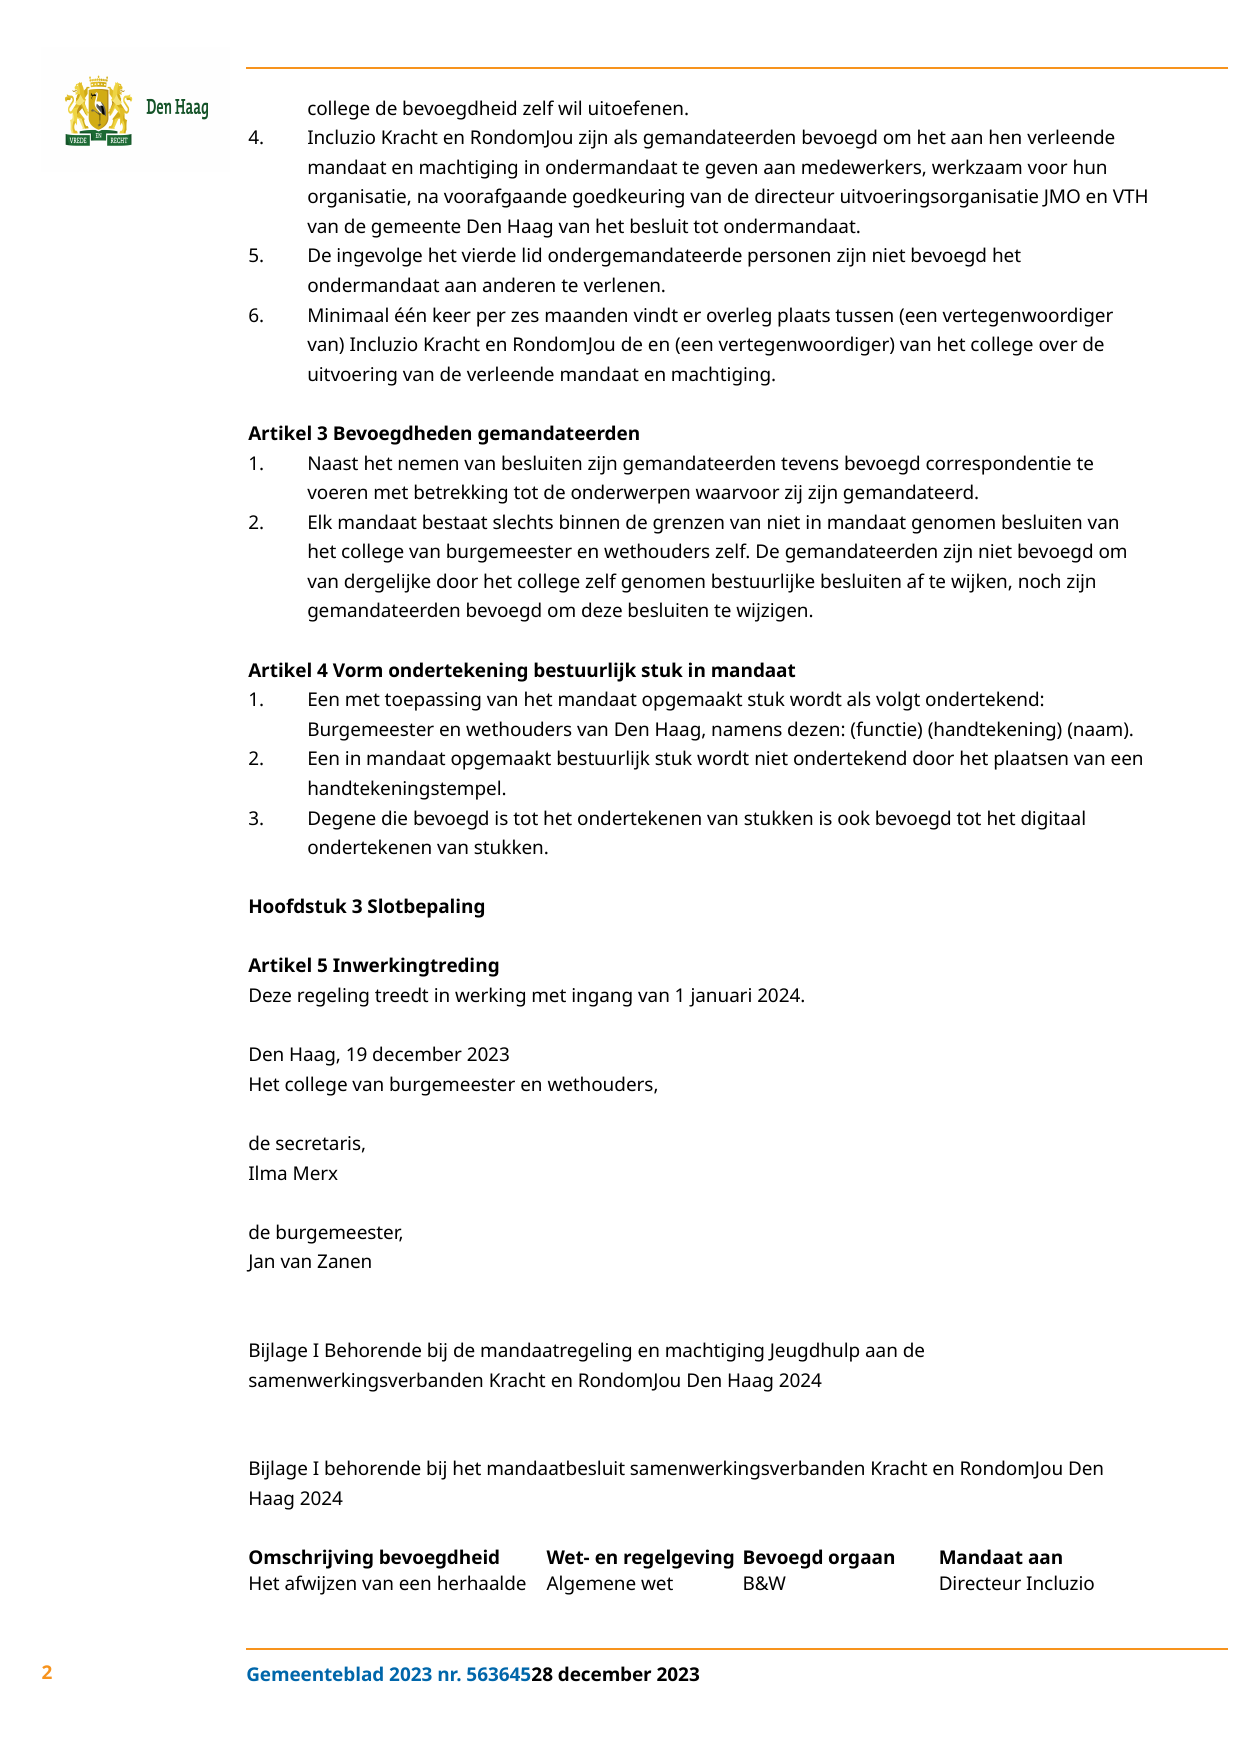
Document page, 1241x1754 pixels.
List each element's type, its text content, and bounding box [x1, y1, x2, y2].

table_cell Het afwijzen van een herhaalde [248, 1570, 546, 1596]
list college de bevoegdheid zelf wil uitoefenen. [248, 95, 1152, 121]
text Den Haag, 19 december 2023 [248, 1041, 1152, 1067]
list Degene die bevoegd is tot het ondertekenen van stukken is ook bevoegd tot het digitaal ondertekenen van stukken. [248, 805, 1152, 860]
text Hoofdstuk 3 Slotbepaling [248, 893, 1152, 919]
table_header Wet- en regelgeving [546, 1545, 742, 1570]
list Een in mandaat opgemaakt bestuurlijk stuk wordt niet ondertekend door het plaatsen van een handtekeningstempel. [248, 746, 1152, 801]
text Bijlage I behorende bij het mandaatbesluit samenwerkingsverbanden Kracht en RondomJou Den Haag 2024 [248, 1456, 1152, 1511]
list Elk mandaat bestaat slechts binnen de grenzen van niet in mandaat genomen besluiten van het college van burgemeester en wethouders zelf. De gemandateerden zijn niet bevoegd om van dergelijke door het college zelf genomen bestuurlijke besluiten af te wijken, noch zijn gemandateerden bevoegd om deze besluiten te wijzigen. [248, 509, 1152, 623]
list Een met toepassing van het mandaat opgemaakt stuk wordt als volgt ondertekend: Burgemeester en wethouders van Den Haag, namens dezen: (functie) (handtekening) (naam). [248, 686, 1152, 742]
text Ilma Merx [248, 1160, 1152, 1186]
list De ingevolge het vierde lid ondergemandateerde personen zijn niet bevoegd het ondermandaat aan anderen te verlenen. [248, 243, 1152, 298]
text Bijlage I Behorende bij de mandaatregeling en machtiging Jeugdhulp aan de samenwerkingsverbanden Kracht en RondomJou Den Haag 2024 [248, 1337, 1152, 1393]
table_cell Directeur Incluzio [939, 1570, 1152, 1596]
table_cell Algemene wet [546, 1570, 742, 1596]
text de secretaris, [248, 1130, 1152, 1156]
text Het college van burgemeester en wethouders, [248, 1071, 1152, 1097]
list Minimaal één keer per zes maanden vindt er overleg plaats tussen (een vertegenwoordiger van) Incluzio Kracht en RondomJou de en (een vertegenwoordiger) van het college over de uitvoering van de verleende mandaat en machtiging. [248, 302, 1152, 387]
text Deze regeling treedt in werking met ingang van 1 januari 2024. [248, 982, 1152, 1008]
text Artikel 4 Vorm ondertekening bestuurlijk stuk in mandaat [248, 657, 1152, 683]
table_header Bevoegd orgaan [743, 1545, 938, 1570]
text de burgemeester, [248, 1219, 1152, 1245]
list Naast het nemen van besluiten zijn gemandateerden tevens bevoegd correspondentie te voeren met betrekking tot de onderwerpen waarvoor zij zijn gemandateerd. [248, 450, 1152, 505]
text Artikel 5 Inwerkingtreding [248, 953, 1152, 978]
table_cell B&W [743, 1570, 938, 1596]
table_header Mandaat aan [939, 1545, 1152, 1570]
text Jan van Zanen [248, 1248, 1152, 1274]
picture [41, 47, 231, 172]
text Artikel 3 Bevoegdheden gemandateerden [248, 420, 1152, 446]
table_header Omschrijving bevoegdheid [248, 1545, 546, 1570]
list Incluzio Kracht en RondomJou zijn als gemandateerden bevoegd om het aan hen verleende mandaat en machtiging in ondermandaat te geven aan medewerkers, werkzaam voor hun organisatie, na voorafgaande goedkeuring van de directeur uitvoeringsorganisatie JMO en VTH van de gemeente Den Haag van het besluit tot ondermandaat. [248, 124, 1152, 239]
